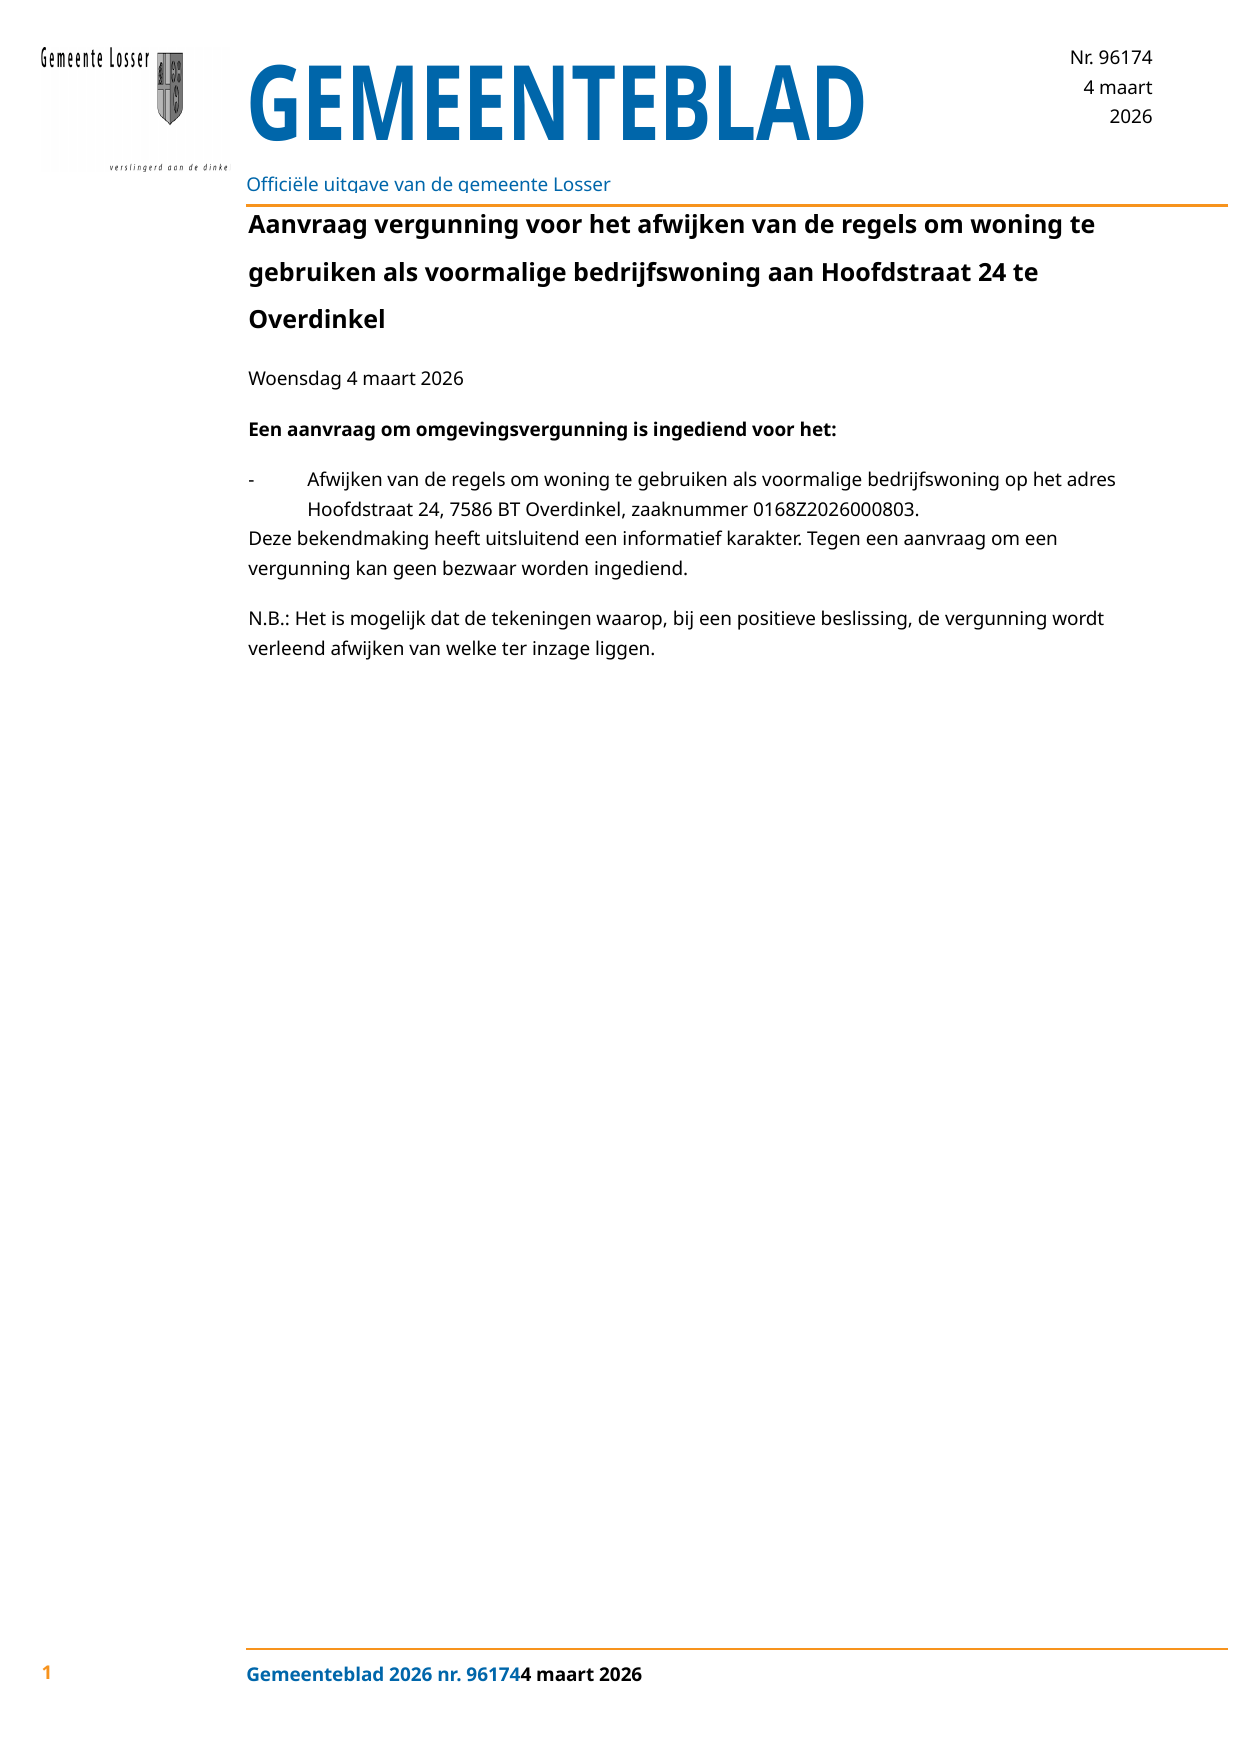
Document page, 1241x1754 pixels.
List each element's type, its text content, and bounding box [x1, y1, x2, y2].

picture [41, 47, 231, 172]
text Woensdag 4 maart 2026 [248, 366, 1152, 391]
list Afwijken van de regels om woning te gebruiken als voormalige bedrijfswoning op het adres Hoofdstraat 24, 7586 BT Overdinkel, zaaknummer 0168Z2026000803. [248, 466, 1152, 522]
text Deze bekendmaking heeft uitsluitend een informatief karakter. Tegen een aanvraag om een vergunning kan geen bezwaar worden ingediend. [248, 526, 1152, 581]
text Aanvraag vergunning voor het afwijken van de regels om woning te gebruiken als voormalige bedrijfswoning aan Hoofdstraat 24 te Overdinkel [248, 207, 1152, 336]
text N.B.: Het is mogelijk dat de tekeningen waarop, bij een positieve beslissing, de vergunning wordt verleend afwijken van welke ter inzage liggen. [248, 606, 1152, 661]
text Een aanvraag om omgevingsvergunning is ingediend voor het: [248, 416, 1152, 442]
